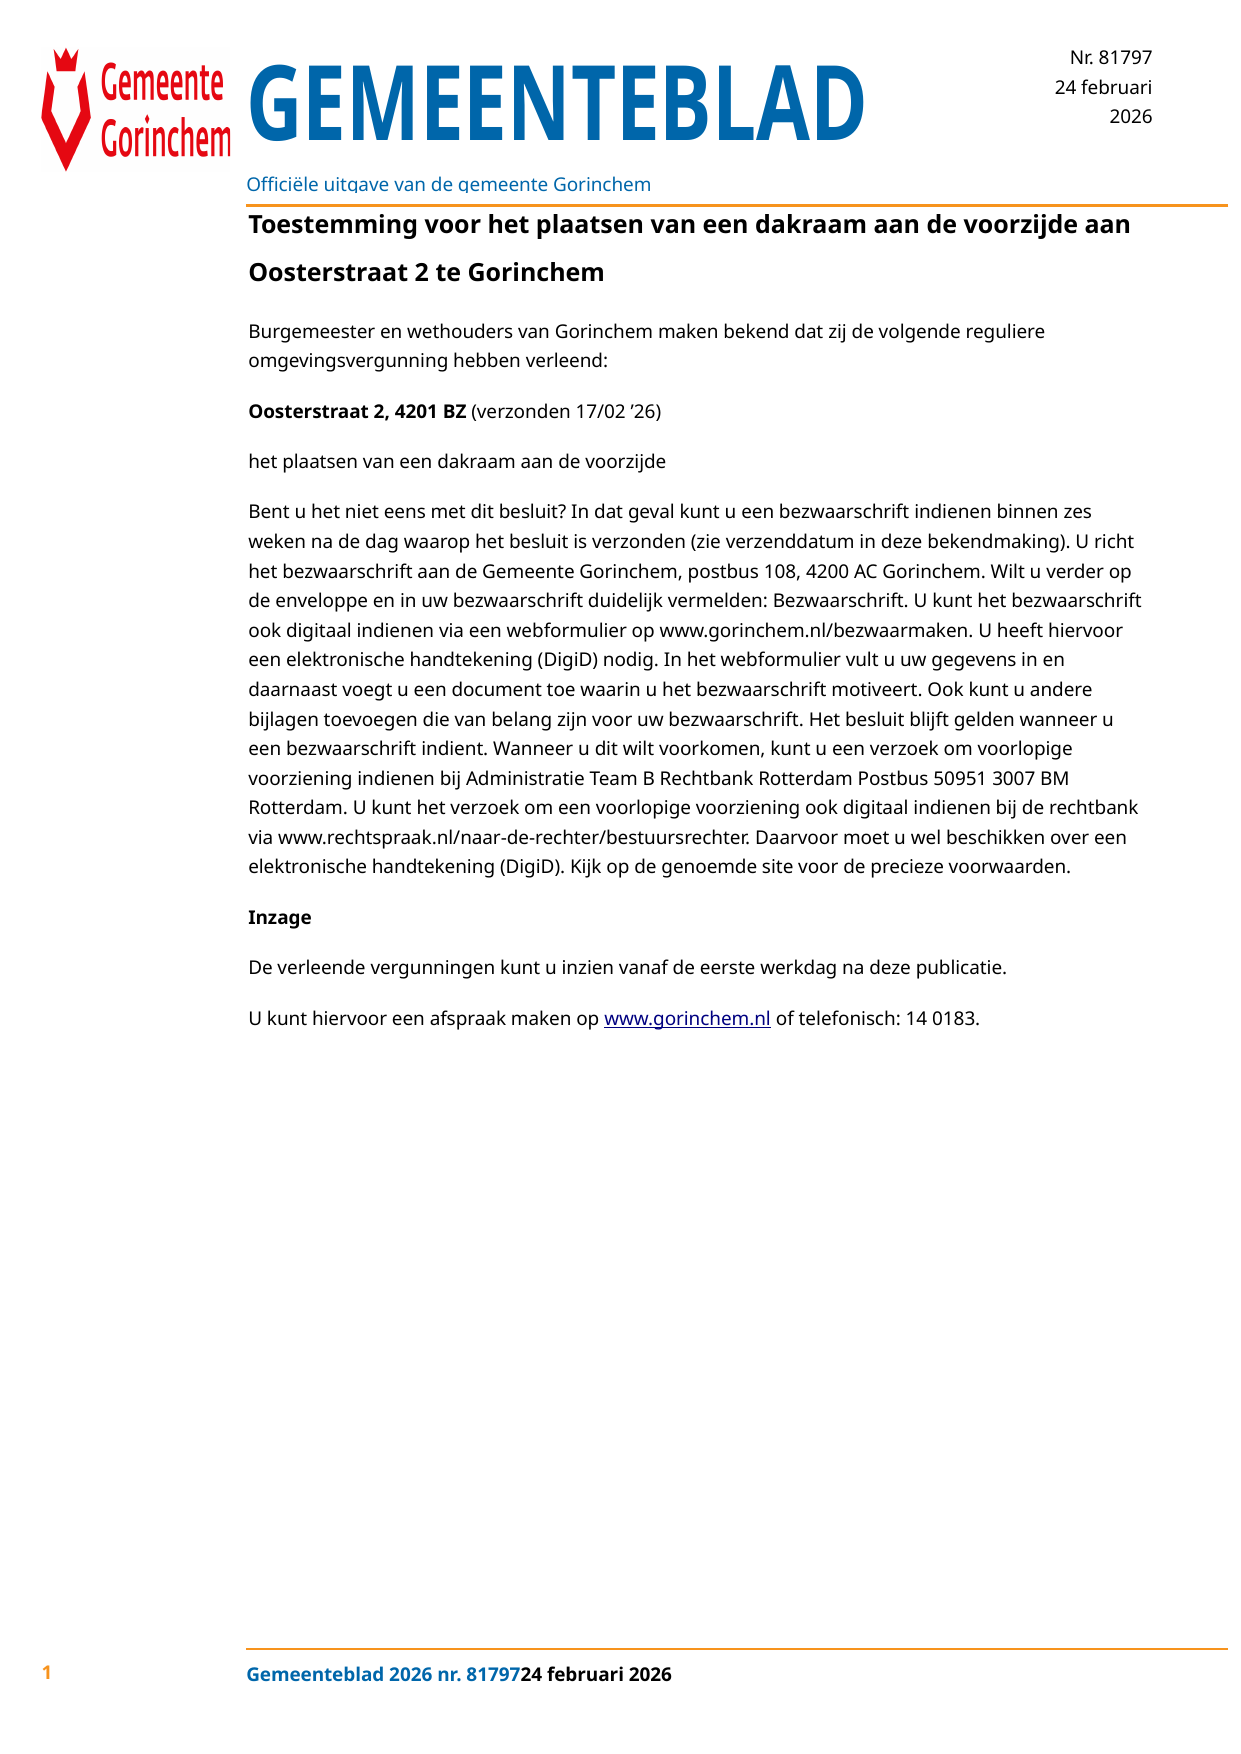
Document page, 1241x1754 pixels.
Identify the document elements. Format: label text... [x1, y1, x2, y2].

text het plaatsen van een dakraam aan de voorzijde [248, 448, 1152, 474]
text De verleende vergunningen kunt u inzien vanaf de eerste werkdag na deze publicatie. [248, 954, 1152, 980]
picture [41, 47, 231, 172]
text Toestemming voor het plaatsen van een dakraam aan de voorzijde aan Oosterstraat 2 te Gorinchem [248, 207, 1152, 288]
text Inzage [248, 904, 1152, 930]
text Oosterstraat 2, 4201 BZ (verzonden 17/02 ’26) [248, 398, 1152, 424]
text U kunt hiervoor een afspraak maken op www.gorinchem.nl of telefonisch: 14 0183. [248, 1005, 1152, 1031]
text Burgemeester en wethouders van Gorinchem maken bekend dat zij de volgende reguliere omgevingsvergunning hebben verleend: [248, 318, 1152, 373]
text Bent u het niet eens met dit besluit? In dat geval kunt u een bezwaarschrift indienen binnen zes weken na de dag waarop het besluit is verzonden (zie verzenddatum in deze bekendmaking). U richt het bezwaarschrift aan de Gemeente Gorinchem, postbus 108, 4200 AC Gorinchem. Wilt u verder op de enveloppe en in uw bezwaarschrift duidelijk vermelden: Bezwaarschrift. U kunt het bezwaarschrift ook digitaal indienen via een webformulier op www.gorinchem.nl/bezwaarmaken. U heeft hiervoor een elektronische handtekening (DigiD) nodig. In het webformulier vult u uw gegevens in en daarnaast voegt u een document toe waarin u het bezwaarschrift motiveert. Ook kunt u andere bijlagen toevoegen die van belang zijn voor uw bezwaarschrift. Het besluit blijft gelden wanneer u een bezwaarschrift indient. Wanneer u dit wilt voorkomen, kunt u een verzoek om voorlopige voorziening indienen bij Administratie Team B Rechtbank Rotterdam Postbus 50951 3007 BM Rotterdam. U kunt het verzoek om een voorlopige voorziening ook digitaal indienen bij de rechtbank via www.rechtspraak.nl/naar-de-rechter/bestuursrechter. Daarvoor moet u wel beschikken over een elektronische handtekening (DigiD). Kijk op de genoemde site voor de precieze voorwaarden. [248, 499, 1152, 879]
